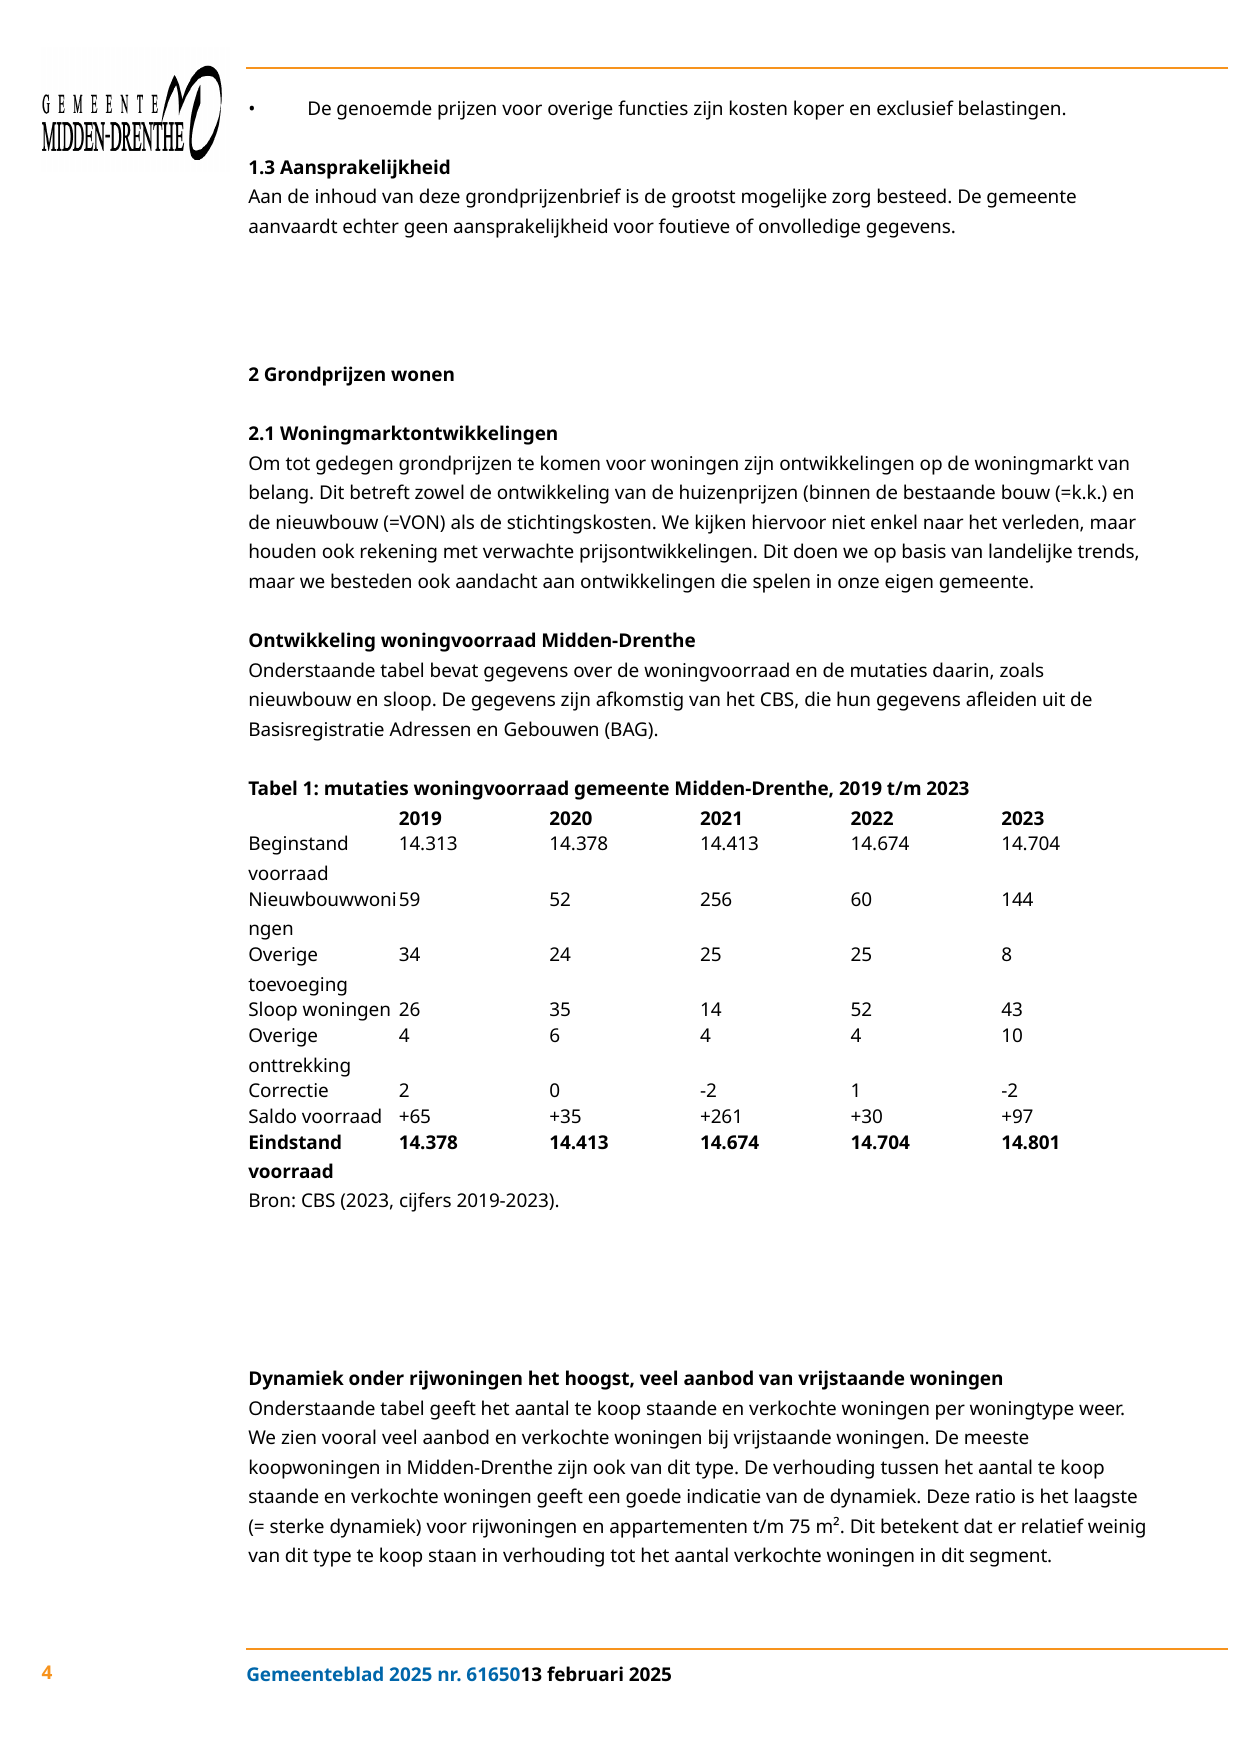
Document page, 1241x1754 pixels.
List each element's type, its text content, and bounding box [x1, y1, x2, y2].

table_cell -2 [1001, 1078, 1152, 1103]
text Tabel 1: mutaties woningvoorraad gemeente Midden-Drenthe, 2019 t/m 2023 [248, 775, 1152, 801]
table_cell Sloop woningen [248, 997, 398, 1022]
table_cell 60 [850, 886, 1001, 941]
table_cell 25 [850, 941, 1001, 997]
text Dynamiek onder rijwoningen het hoogst, veel aanbod van vrijstaande woningen [248, 1365, 1152, 1391]
table_cell 14.674 [700, 1129, 850, 1184]
table_header 2022 [850, 805, 1001, 831]
table_cell 24 [549, 941, 700, 997]
table_cell 43 [1001, 997, 1152, 1022]
table_cell 0 [549, 1078, 700, 1103]
table_cell 14.378 [399, 1129, 549, 1184]
table_cell 52 [850, 997, 1001, 1022]
table_cell 4 [399, 1022, 549, 1078]
text Ontwikkeling woningvoorraad Midden-Drenthe [248, 627, 1152, 653]
table_cell Eindstand voorraad [248, 1129, 398, 1184]
table_cell 14.413 [549, 1129, 700, 1184]
text Bron: CBS (2023, cijfers 2019-2023). [248, 1188, 1152, 1213]
table_cell 6 [549, 1022, 700, 1078]
table_cell Saldo voorraad [248, 1103, 398, 1129]
table_cell 35 [549, 997, 700, 1022]
text 1.3 Aansprakelijkheid [248, 154, 1152, 180]
table_cell -2 [700, 1078, 850, 1103]
table_cell Beginstand voorraad [248, 831, 398, 886]
table_cell 14.674 [850, 831, 1001, 886]
table_header [248, 805, 398, 831]
table_header 2020 [549, 805, 700, 831]
text Onderstaande tabel geeft het aantal te koop staande en verkochte woningen per woningtype weer. We zien vooral veel aanbod en verkochte woningen bij vrijstaande woningen. De meeste koopwoningen in Midden-Drenthe zijn ook van dit type. De verhouding tussen het aantal te koop staande en verkochte woningen geeft een goede indicatie van de dynamiek. Deze ratio is het laagste (= sterke dynamiek) voor rijwoningen en appartementen t/m 75 m². Dit betekent dat er relatief weinig van dit type te koop staan in verhouding tot het aantal verkochte woningen in dit segment. [248, 1395, 1152, 1568]
table_cell 10 [1001, 1022, 1152, 1078]
text Om tot gedegen grondprijzen te komen voor woningen zijn ontwikkelingen op de woningmarkt van belang. Dit betreft zowel de ontwikkeling van de huizenprijzen (binnen de bestaande bouw (=k.k.) en de nieuwbouw (=VON) als de stichtingskosten. We kijken hiervoor niet enkel naar het verleden, maar houden ook rekening met verwachte prijsontwikkelingen. Dit doen we op basis van landelijke trends, maar we besteden ook aandacht aan ontwikkelingen die spelen in onze eigen gemeente. [248, 450, 1152, 594]
table_cell 8 [1001, 941, 1152, 997]
table_cell Overige toevoeging [248, 941, 398, 997]
table_cell 34 [399, 941, 549, 997]
table_cell 1 [850, 1078, 1001, 1103]
table_cell +65 [399, 1103, 549, 1129]
table_cell +30 [850, 1103, 1001, 1129]
table_cell 14.378 [549, 831, 700, 886]
table_cell 4 [850, 1022, 1001, 1078]
table_header 2019 [399, 805, 549, 831]
table_cell Correctie [248, 1078, 398, 1103]
table_cell 14.704 [850, 1129, 1001, 1184]
text Onderstaande tabel bevat gegevens over de woningvoorraad en de mutaties daarin, zoals nieuwbouw en sloop. De gegevens zijn afkomstig van het CBS, die hun gegevens afleiden uit de Basisregistratie Adressen en Gebouwen (BAG). [248, 657, 1152, 742]
table_cell 14.313 [399, 831, 549, 886]
table_cell 25 [700, 941, 850, 997]
table_cell +35 [549, 1103, 700, 1129]
table_cell +261 [700, 1103, 850, 1129]
list De genoemde prijzen voor overige functies zijn kosten koper en exclusief belastingen. [248, 95, 1152, 121]
table_cell 14.801 [1001, 1129, 1152, 1184]
table_cell 14 [700, 997, 850, 1022]
table_cell Overige onttrekking [248, 1022, 398, 1078]
table_cell 2 [399, 1078, 549, 1103]
table_cell 4 [700, 1022, 850, 1078]
table_cell 256 [700, 886, 850, 941]
table_header 2023 [1001, 805, 1152, 831]
table_cell 144 [1001, 886, 1152, 941]
table_cell 52 [549, 886, 700, 941]
text 2 Grondprijzen wonen [248, 361, 1152, 387]
table_header 2021 [700, 805, 850, 831]
picture [41, 47, 231, 172]
table_cell 14.704 [1001, 831, 1152, 886]
table_cell Nieuwbouwwoningen [248, 886, 398, 941]
table_cell +97 [1001, 1103, 1152, 1129]
text Aan de inhoud van deze grondprijzenbrief is de grootst mogelijke zorg besteed. De gemeente aanvaardt echter geen aansprakelijkheid voor foutieve of onvolledige gegevens. [248, 183, 1152, 239]
table_cell 14.413 [700, 831, 850, 886]
table_cell 59 [399, 886, 549, 941]
text 2.1 Woningmarktontwikkelingen [248, 420, 1152, 446]
table_cell 26 [399, 997, 549, 1022]
